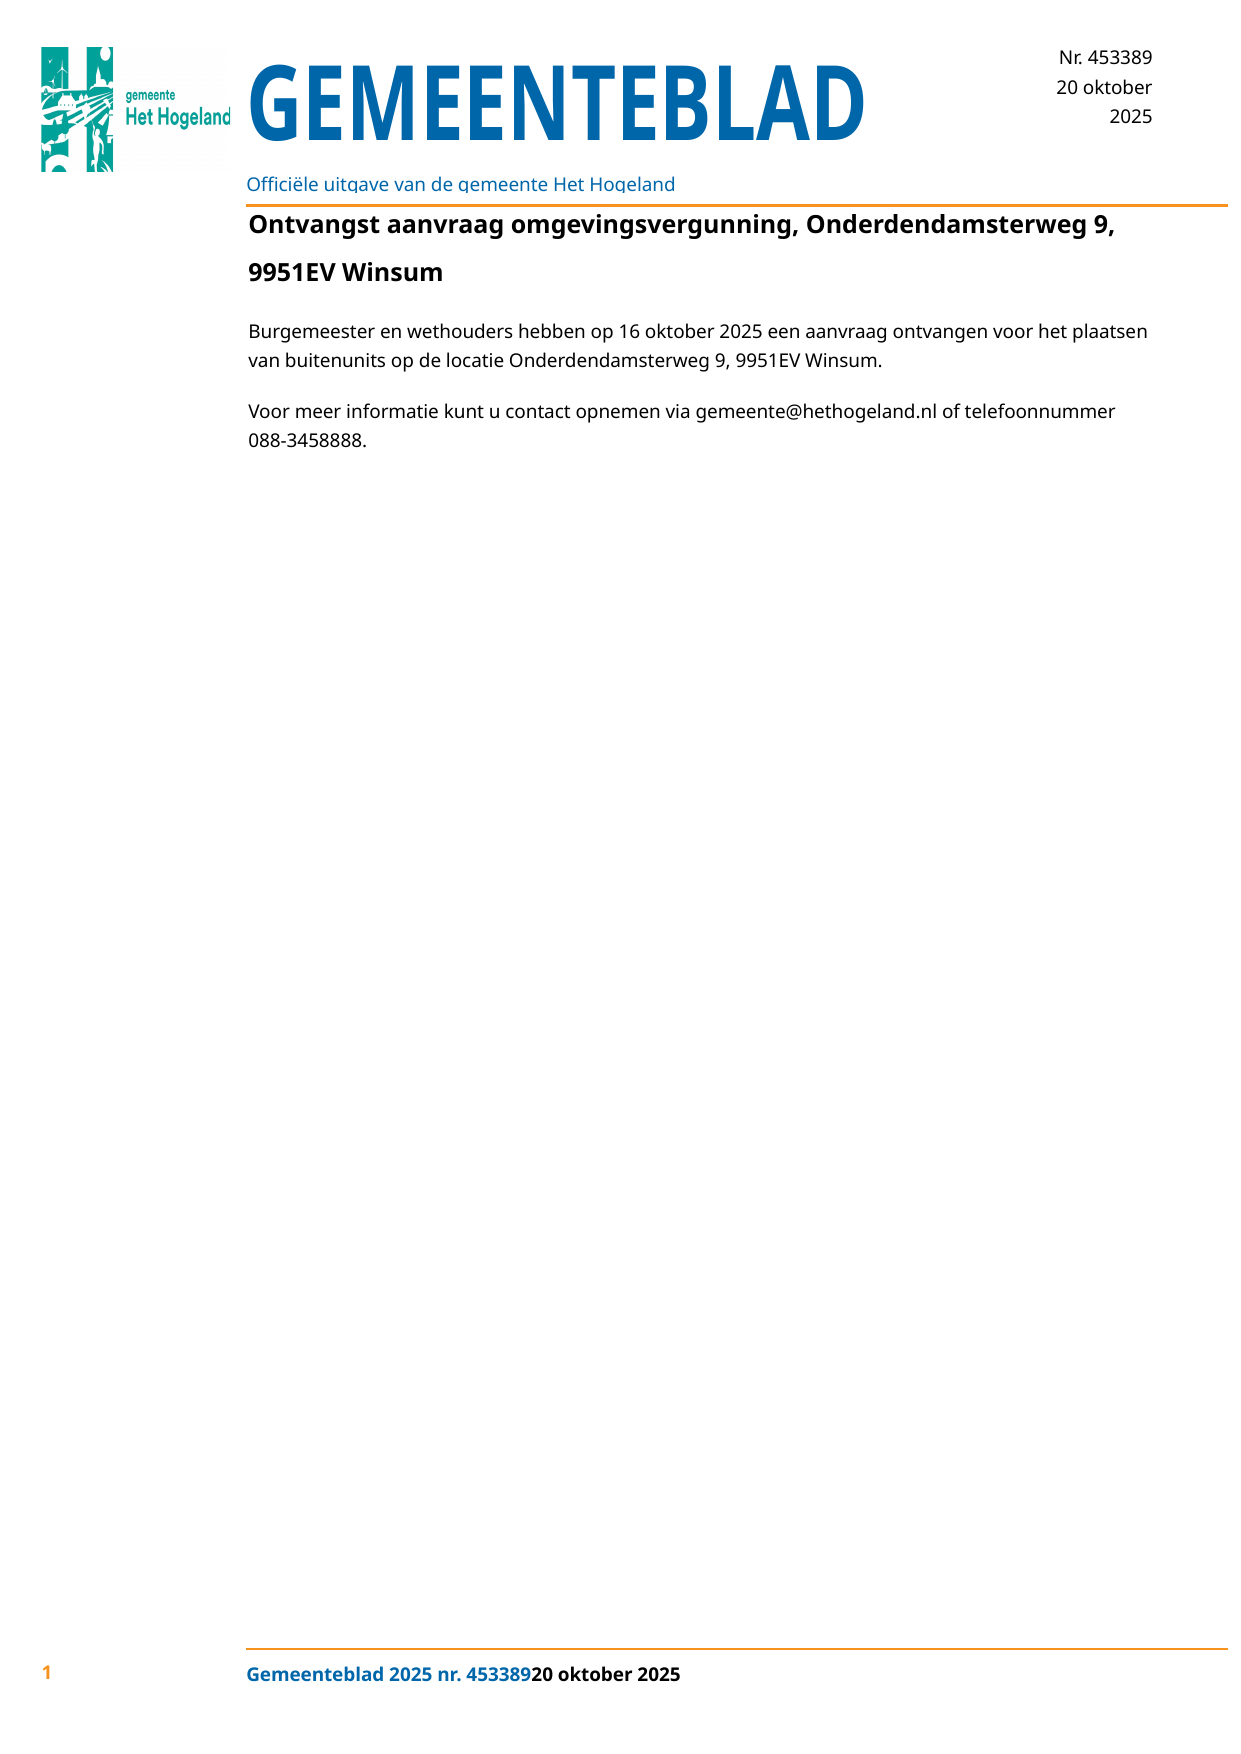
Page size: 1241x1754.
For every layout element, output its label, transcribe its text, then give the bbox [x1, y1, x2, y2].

text Ontvangst aanvraag omgevingsvergunning, Onderdendamsterweg 9, 9951EV Winsum [248, 207, 1152, 288]
text Burgemeester en wethouders hebben op 16 oktober 2025 een aanvraag ontvangen voor het plaatsen van buitenunits op de locatie Onderdendamsterweg 9, 9951EV Winsum. [248, 318, 1152, 373]
text Voor meer informatie kunt u contact opnemen via gemeente@hethogeland.nl of telefoonnummer 088-3458888. [248, 398, 1152, 453]
picture [41, 47, 231, 172]
